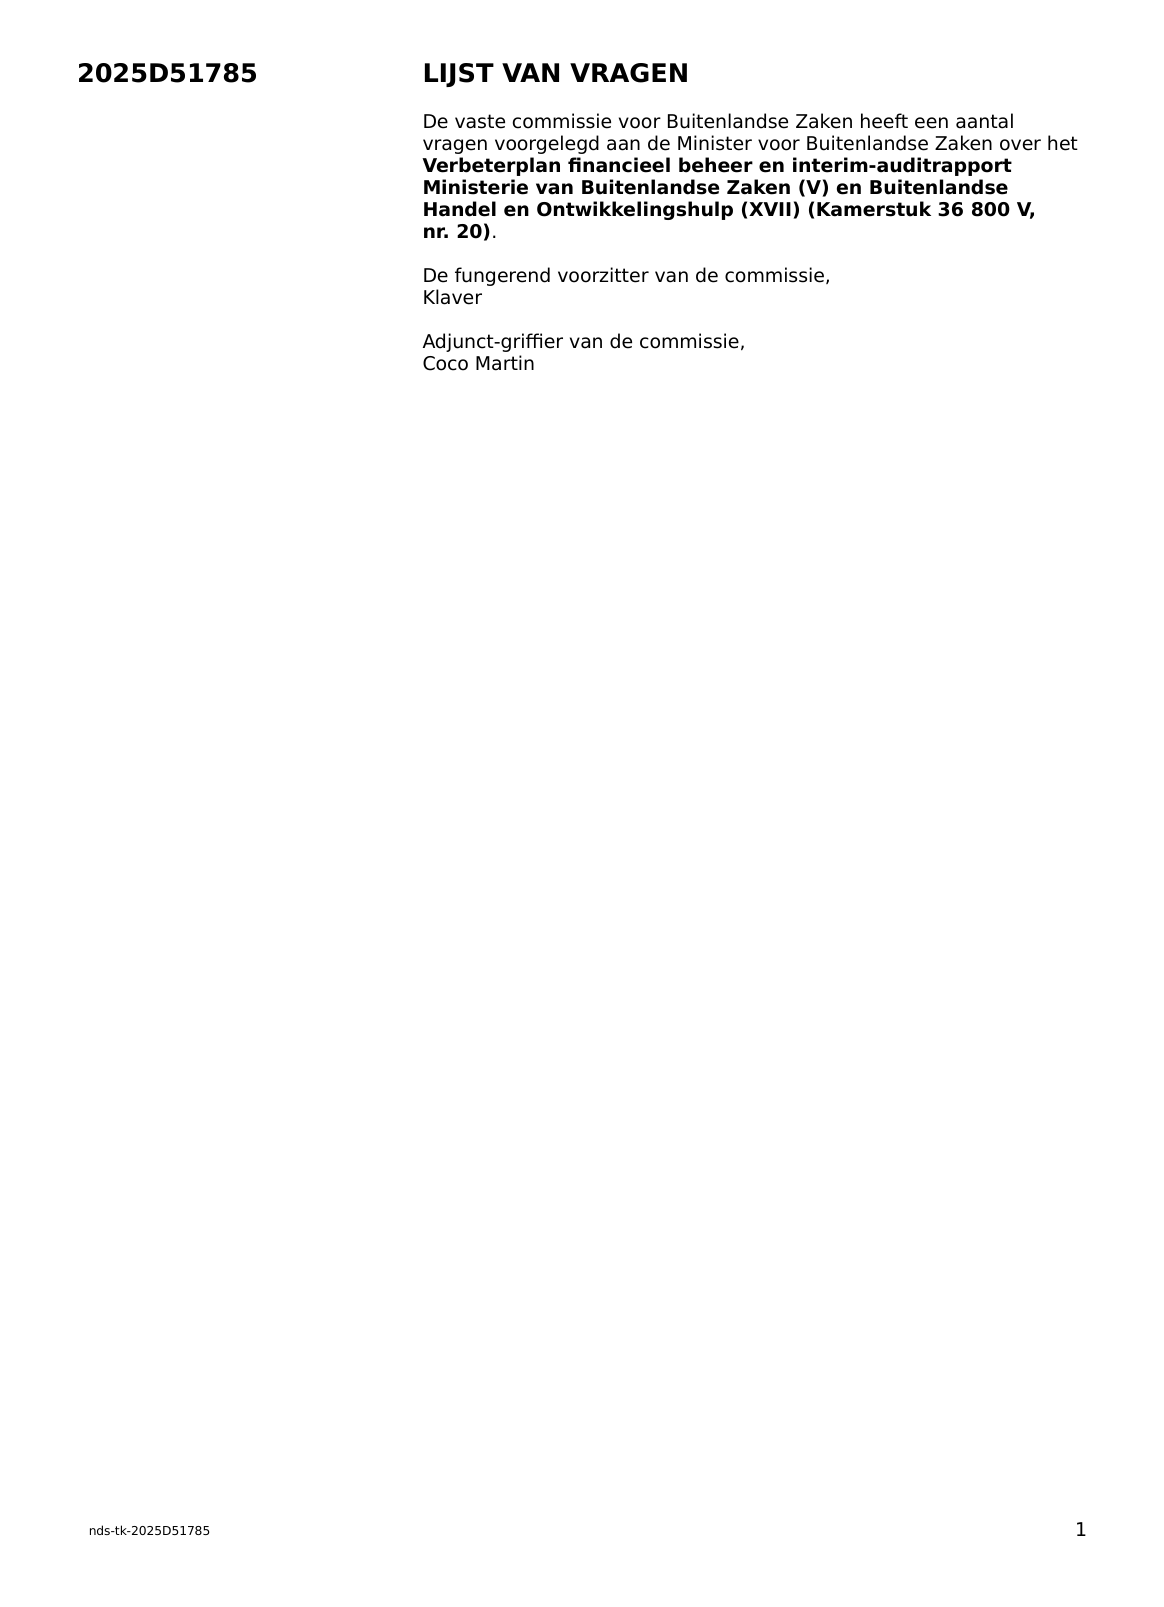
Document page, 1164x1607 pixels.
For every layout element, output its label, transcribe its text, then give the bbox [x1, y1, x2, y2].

text Adjunct-griffier van de commissie, [422, 331, 1087, 353]
text Coco Martin [422, 353, 1087, 375]
text nds-tk-2025D51785 [88, 1524, 323, 1538]
text De fungerend voorzitter van de commissie, [422, 265, 1087, 287]
text 2025D51785 LIJST VAN VRAGEN [77, 59, 1087, 89]
text Klaver [422, 287, 1087, 309]
text De vaste commissie voor Buitenlandse Zaken heeft een aantal vragen voorgelegd aan de Minister voor Buitenlandse Zaken over het Verbeterplan financieel beheer en interim-auditrapport Ministerie van Buitenlandse Zaken (V) en Buitenlandse Handel en Ontwikkelingshulp (XVII) (Kamerstuk 36 800 V, nr. 20). [422, 111, 1087, 243]
